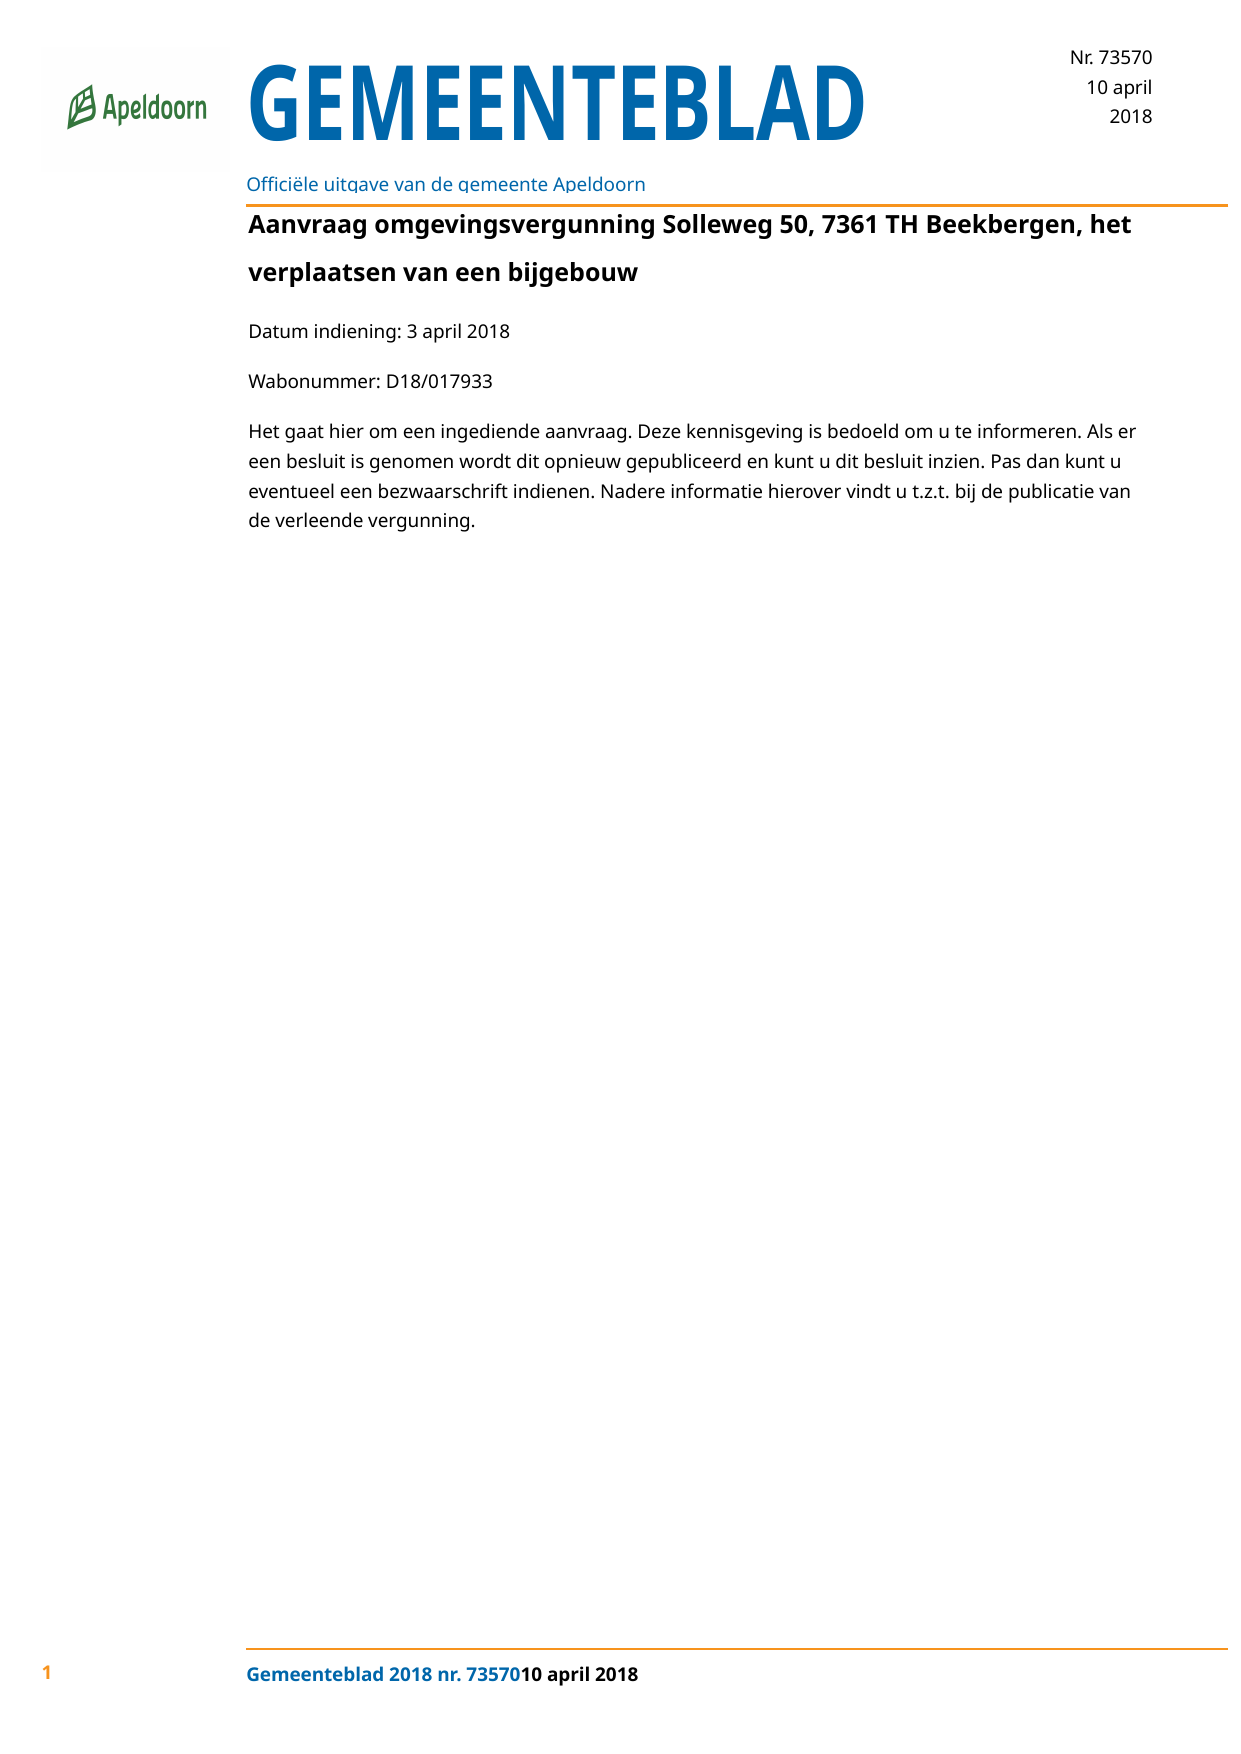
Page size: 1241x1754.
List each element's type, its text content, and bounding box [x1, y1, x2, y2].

text Datum indiening: 3 april 2018 [248, 318, 1152, 344]
text Wabonummer: D18/017933 [248, 368, 1152, 394]
text Aanvraag omgevingsvergunning Solleweg 50, 7361 TH Beekbergen, het verplaatsen van een bijgebouw [248, 207, 1152, 288]
picture [41, 47, 231, 172]
text Het gaat hier om een ingediende aanvraag. Deze kennisgeving is bedoeld om u te informeren. Als er een besluit is genomen wordt dit opnieuw gepubliceerd en kunt u dit besluit inzien. Pas dan kunt u eventueel een bezwaarschrift indienen. Nadere informatie hierover vindt u t.z.t. bij de publicatie van de verleende vergunning. [248, 419, 1152, 533]
